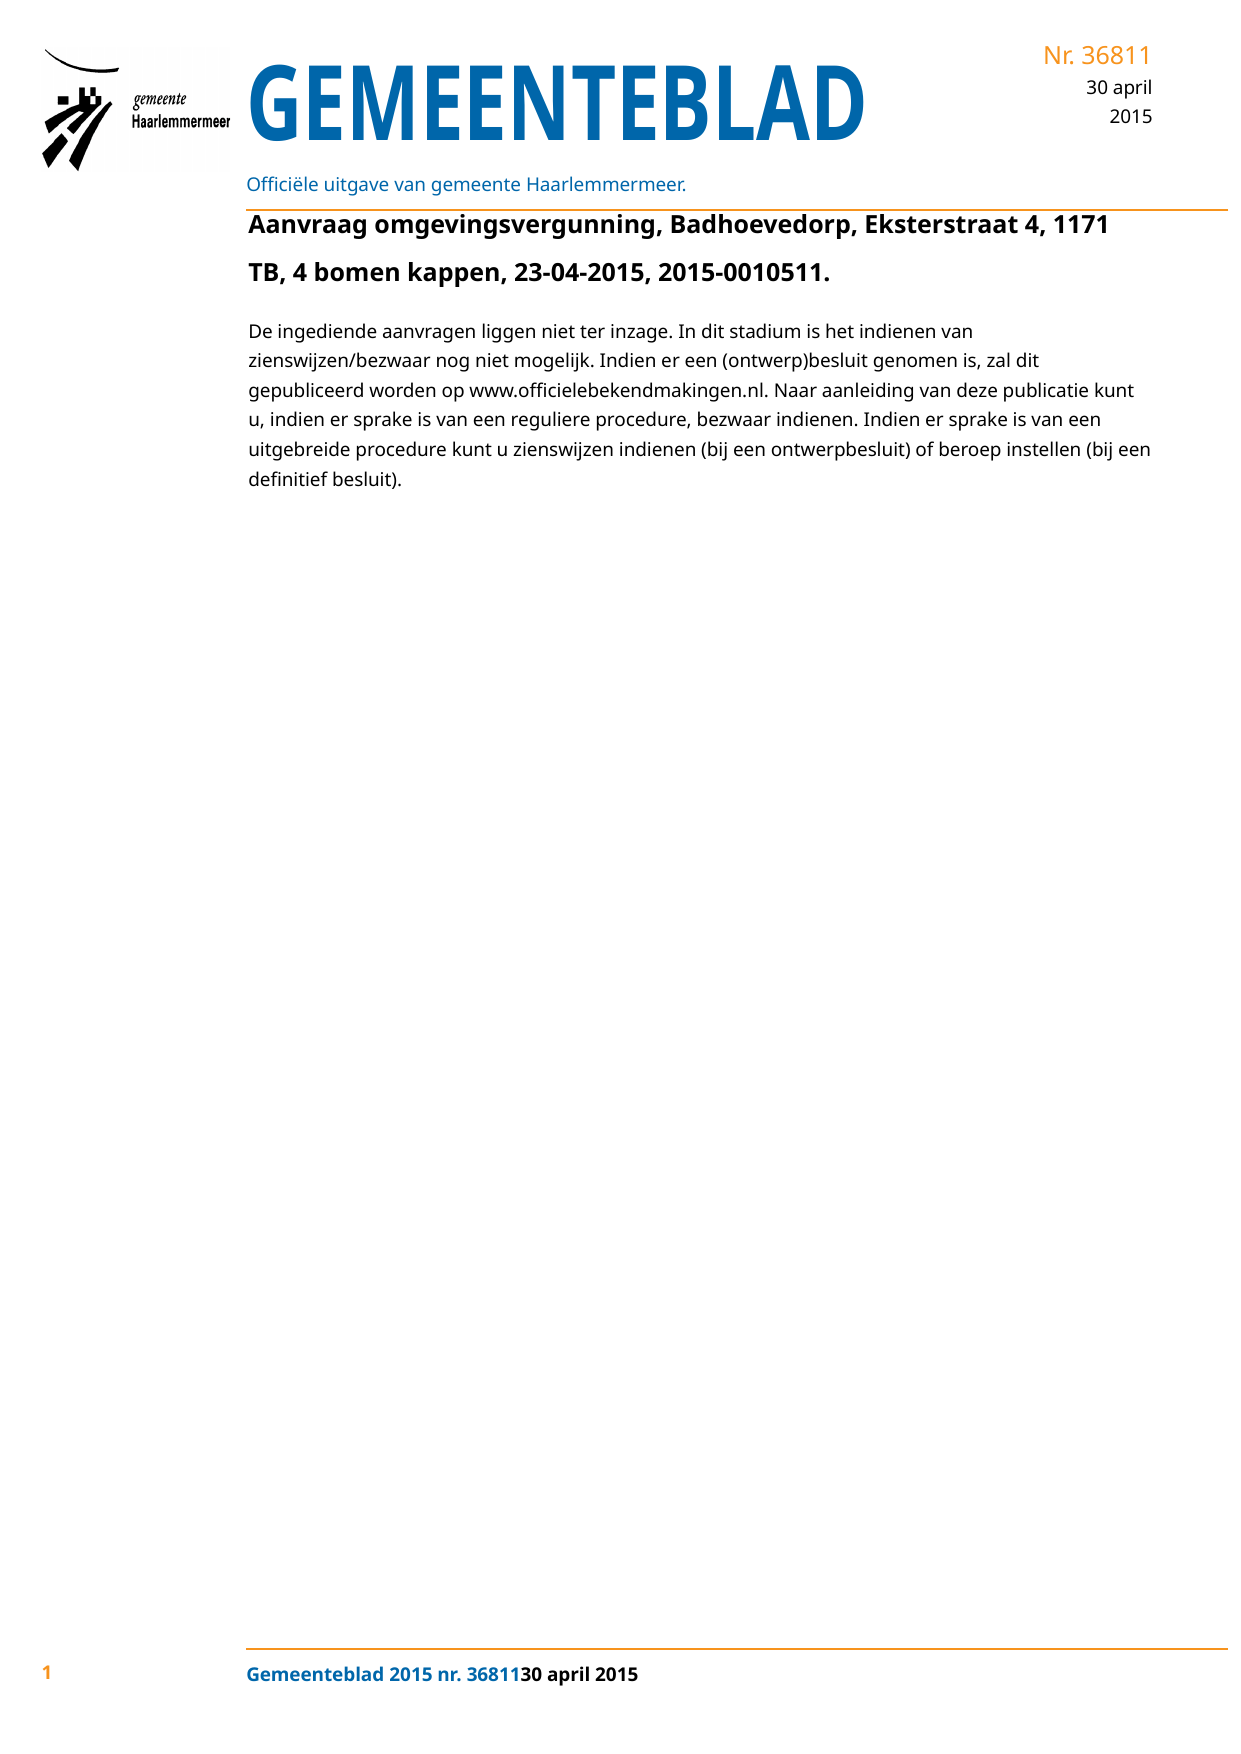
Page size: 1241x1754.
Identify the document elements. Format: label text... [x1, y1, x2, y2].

picture [41, 47, 231, 172]
text De ingediende aanvragen liggen niet ter inzage. In dit stadium is het indienen van zienswijzen/bezwaar nog niet mogelijk. Indien er een (ontwerp)besluit genomen is, zal dit gepubliceerd worden op www.officielebekendmakingen.nl. Naar aanleiding van deze publicatie kunt u, indien er sprake is van een reguliere procedure, bezwaar indienen. Indien er sprake is van een uitgebreide procedure kunt u zienswijzen indienen (bij een ontwerpbesluit) of beroep instellen (bij een definitief besluit). [248, 318, 1152, 492]
text Aanvraag omgevingsvergunning, Badhoevedorp, Eksterstraat 4, 1171 TB, 4 bomen kappen, 23-04-2015, 2015-0010511. [248, 211, 1152, 288]
